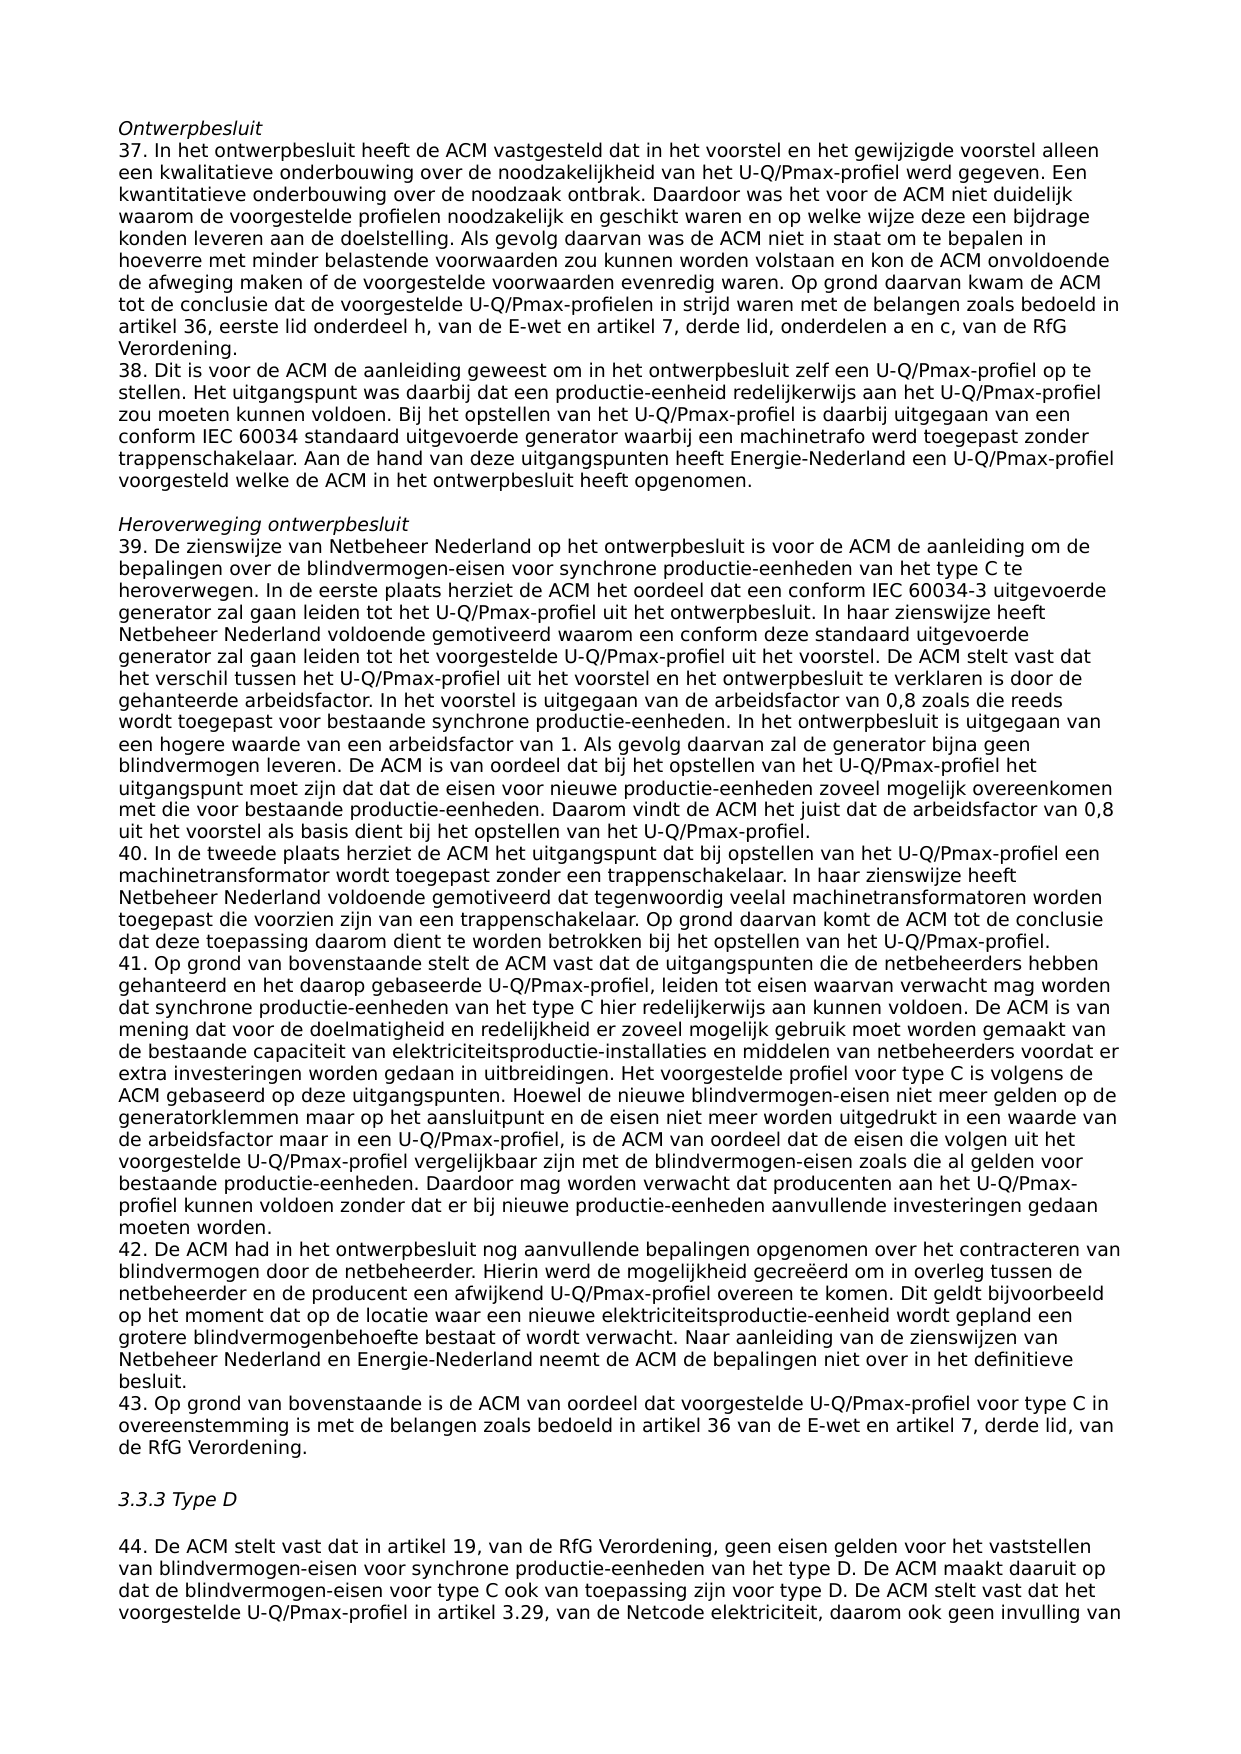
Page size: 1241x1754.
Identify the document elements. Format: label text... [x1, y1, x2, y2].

text 38. Dit is voor de ACM de aanleiding geweest om in het ontwerpbesluit zelf een U-Q/Pmax-profiel op te stellen. Het uitgangspunt was daarbij dat een productie-eenheid redelijkerwijs aan het U-Q/Pmax-profiel zou moeten kunnen voldoen. Bij het opstellen van het U-Q/Pmax-profiel is daarbij uitgegaan van een conform IEC 60034 standaard uitgevoerde generator waarbij een machinetrafo werd toegepast zonder trappenschakelaar. Aan de hand van deze uitgangspunten heeft Energie-Nederland een U-Q/Pmax-profiel voorgesteld welke de ACM in het ontwerpbesluit heeft opgenomen. [118, 360, 1122, 492]
subtitle 3.3.3 Type D [118, 1489, 1122, 1511]
text 40. In de tweede plaats herziet de ACM het uitgangspunt dat bij opstellen van het U-Q/Pmax-profiel een machinetransformator wordt toegepast zonder een trappenschakelaar. In haar zienswijze heeft Netbeheer Nederland voldoende gemotiveerd dat tegenwoordig veelal machinetransformatoren worden toegepast die voorzien zijn van een trappenschakelaar. Op grond daarvan komt de ACM tot de conclusie dat deze toepassing daarom dient te worden betrokken bij het opstellen van het U-Q/Pmax-profiel. [118, 843, 1122, 953]
subtitle Ontwerpbesluit [118, 118, 1122, 140]
text 42. De ACM had in het ontwerpbesluit nog aanvullende bepalingen opgenomen over het contracteren van blindvermogen door de netbeheerder. Hierin werd de mogelijkheid gecreëerd om in overleg tussen de netbeheerder en de producent een afwijkend U-Q/Pmax-profiel overeen te komen. Dit geldt bijvoorbeeld op het moment dat op de locatie waar een nieuwe elektriciteitsproductie-eenheid wordt gepland een grotere blindvermogenbehoefte bestaat of wordt verwacht. Naar aanleiding van de zienswijzen van Netbeheer Nederland en Energie-Nederland neemt de ACM de bepalingen niet over in het definitieve besluit. [118, 1239, 1122, 1393]
subtitle Heroverweging ontwerpbesluit [118, 514, 1122, 536]
text 44. De ACM stelt vast dat in artikel 19, van de RfG Verordening, geen eisen gelden voor het vaststellen van blindvermogen-eisen voor synchrone productie-eenheden van het type D. De ACM maakt daaruit op dat de blindvermogen-eisen voor type C ook van toepassing zijn voor type D. De ACM stelt vast dat het voorgestelde U-Q/Pmax-profiel in artikel 3.29, van de Netcode elektriciteit, daarom ook geen invulling van [118, 1536, 1122, 1624]
text 39. De zienswijze van Netbeheer Nederland op het ontwerpbesluit is voor de ACM de aanleiding om de bepalingen over de blindvermogen-eisen voor synchrone productie-eenheden van het type C te heroverwegen. In de eerste plaats herziet de ACM het oordeel dat een conform IEC 60034-3 uitgevoerde generator zal gaan leiden tot het U-Q/Pmax-profiel uit het ontwerpbesluit. In haar zienswijze heeft Netbeheer Nederland voldoende gemotiveerd waarom een conform deze standaard uitgevoerde generator zal gaan leiden tot het voorgestelde U-Q/Pmax-profiel uit het voorstel. De ACM stelt vast dat het verschil tussen het U-Q/Pmax-profiel uit het voorstel en het ontwerpbesluit te verklaren is door de gehanteerde arbeidsfactor. In het voorstel is uitgegaan van de arbeidsfactor van 0,8 zoals die reeds wordt toegepast voor bestaande synchrone productie-eenheden. In het ontwerpbesluit is uitgegaan van een hogere waarde van een arbeidsfactor van 1. Als gevolg daarvan zal de generator bijna geen blindvermogen leveren. De ACM is van oordeel dat bij het opstellen van het U-Q/Pmax-profiel het uitgangspunt moet zijn dat dat de eisen voor nieuwe productie-eenheden zoveel mogelijk overeenkomen met die voor bestaande productie-eenheden. Daarom vindt de ACM het juist dat de arbeidsfactor van 0,8 uit het voorstel als basis dient bij het opstellen van het U-Q/Pmax-profiel. [118, 536, 1122, 843]
text 41. Op grond van bovenstaande stelt de ACM vast dat de uitgangspunten die de netbeheerders hebben gehanteerd en het daarop gebaseerde U-Q/Pmax-profiel, leiden tot eisen waarvan verwacht mag worden dat synchrone productie-eenheden van het type C hier redelijkerwijs aan kunnen voldoen. De ACM is van mening dat voor de doelmatigheid en redelijkheid er zoveel mogelijk gebruik moet worden gemaakt van de bestaande capaciteit van elektriciteitsproductie-installaties en middelen van netbeheerders voordat er extra investeringen worden gedaan in uitbreidingen. Het voorgestelde profiel voor type C is volgens de ACM gebaseerd op deze uitgangspunten. Hoewel de nieuwe blindvermogen-eisen niet meer gelden op de generatorklemmen maar op het aansluitpunt en de eisen niet meer worden uitgedrukt in een waarde van de arbeidsfactor maar in een U-Q/Pmax-profiel, is de ACM van oordeel dat de eisen die volgen uit het voorgestelde U-Q/Pmax-profiel vergelijkbaar zijn met de blindvermogen-eisen zoals die al gelden voor bestaande productie-eenheden. Daardoor mag worden verwacht dat producenten aan het U-Q/Pmax-profiel kunnen voldoen zonder dat er bij nieuwe productie-eenheden aanvullende investeringen gedaan moeten worden. [118, 953, 1122, 1239]
text 37. In het ontwerpbesluit heeft de ACM vastgesteld dat in het voorstel en het gewijzigde voorstel alleen een kwalitatieve onderbouwing over de noodzakelijkheid van het U-Q/Pmax-profiel werd gegeven. Een kwantitatieve onderbouwing over de noodzaak ontbrak. Daardoor was het voor de ACM niet duidelijk waarom de voorgestelde profielen noodzakelijk en geschikt waren en op welke wijze deze een bijdrage konden leveren aan de doelstelling. Als gevolg daarvan was de ACM niet in staat om te bepalen in hoeverre met minder belastende voorwaarden zou kunnen worden volstaan en kon de ACM onvoldoende de afweging maken of de voorgestelde voorwaarden evenredig waren. Op grond daarvan kwam de ACM tot de conclusie dat de voorgestelde U-Q/Pmax-profielen in strijd waren met de belangen zoals bedoeld in artikel 36, eerste lid onderdeel h, van de E-wet en artikel 7, derde lid, onderdelen a en c, van de RfG Verordening. [118, 140, 1122, 360]
text 43. Op grond van bovenstaande is de ACM van oordeel dat voorgestelde U-Q/Pmax-profiel voor type C in overeenstemming is met de belangen zoals bedoeld in artikel 36 van de E-wet en artikel 7, derde lid, van de RfG Verordening. [118, 1393, 1122, 1459]
